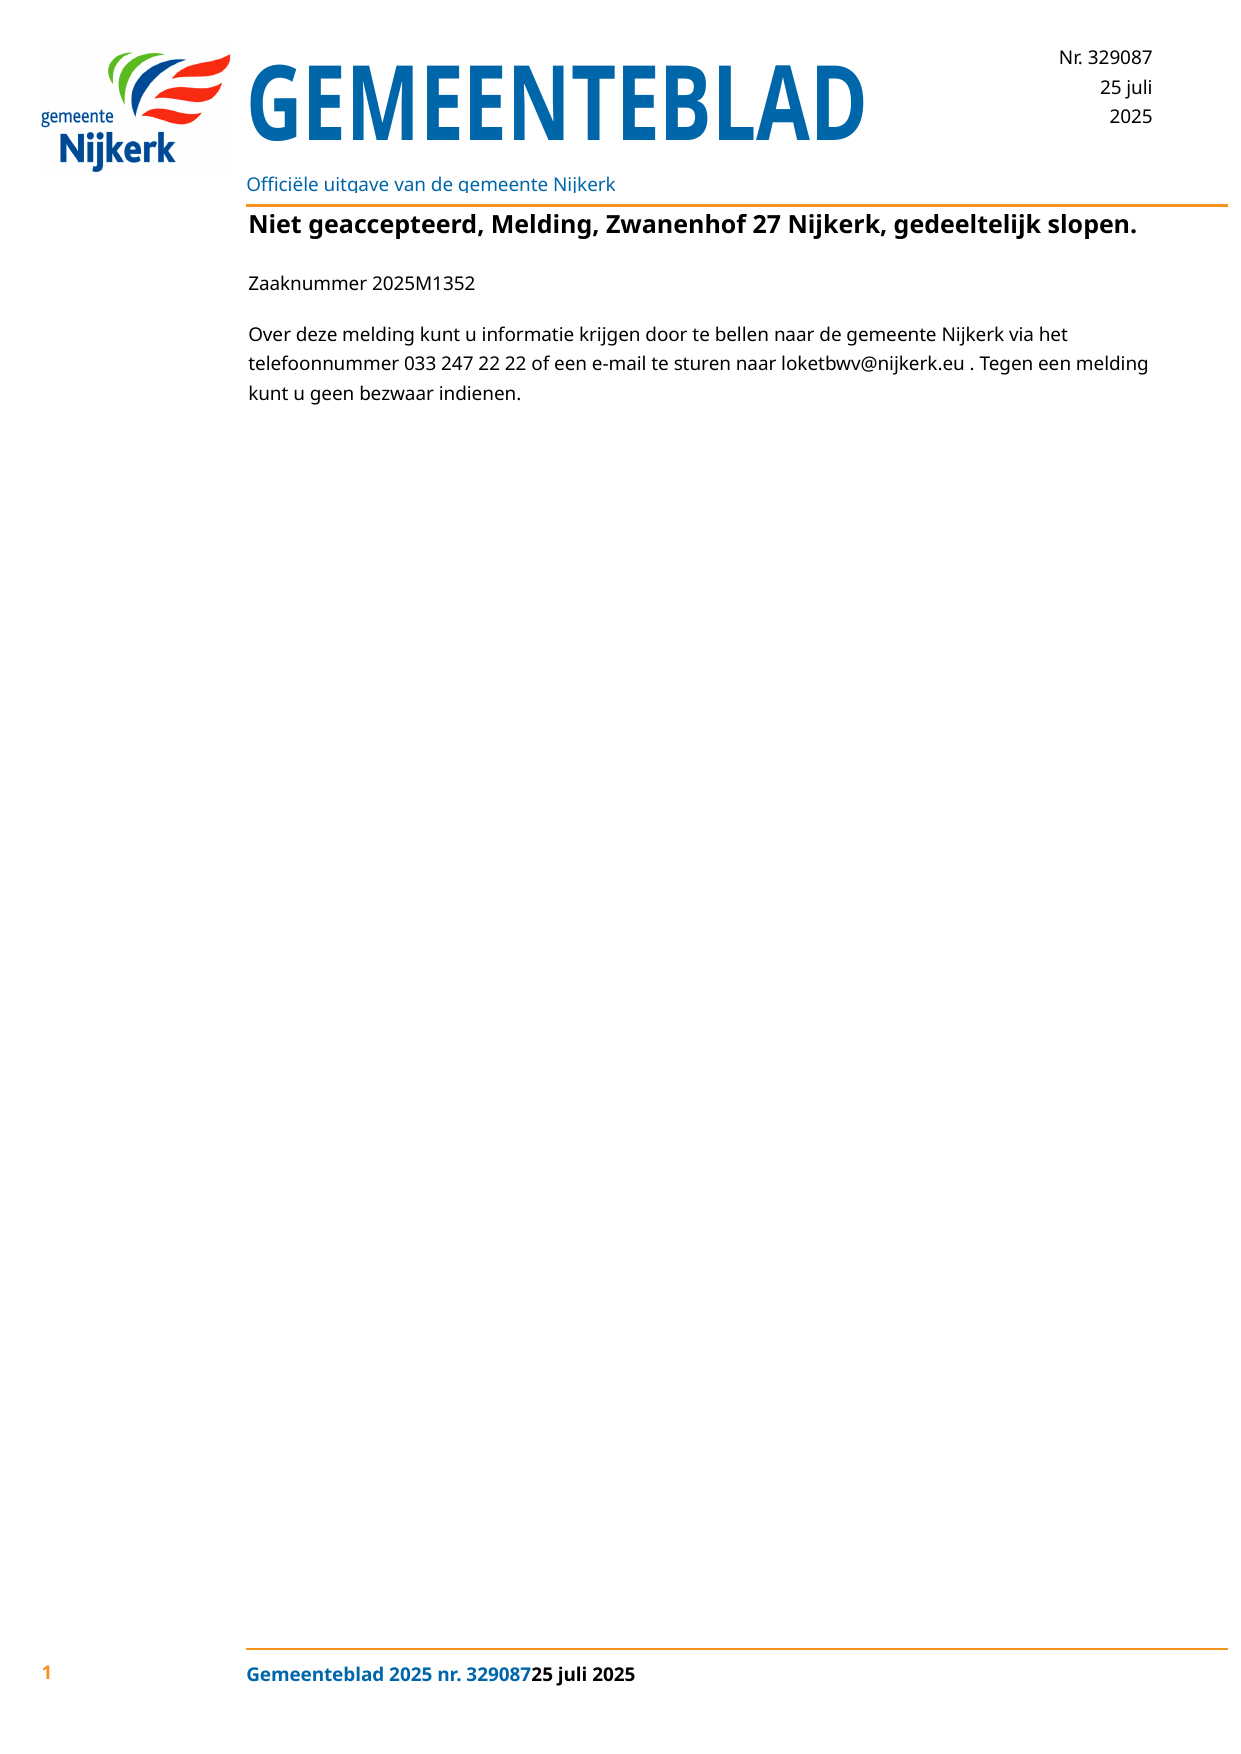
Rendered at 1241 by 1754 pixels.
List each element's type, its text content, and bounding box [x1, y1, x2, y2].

text Niet geaccepteerd, Melding, Zwanenhof 27 Nijkerk, gedeeltelijk slopen. [248, 207, 1152, 241]
text Over deze melding kunt u informatie krijgen door te bellen naar de gemeente Nijkerk via het telefoonnummer 033 247 22 22 of een e-mail te sturen naar loketbwv@nijkerk.eu . Tegen een melding kunt u geen bezwaar indienen. [248, 321, 1152, 406]
picture [41, 47, 231, 172]
text Zaaknummer 2025M1352 [248, 270, 1152, 296]
